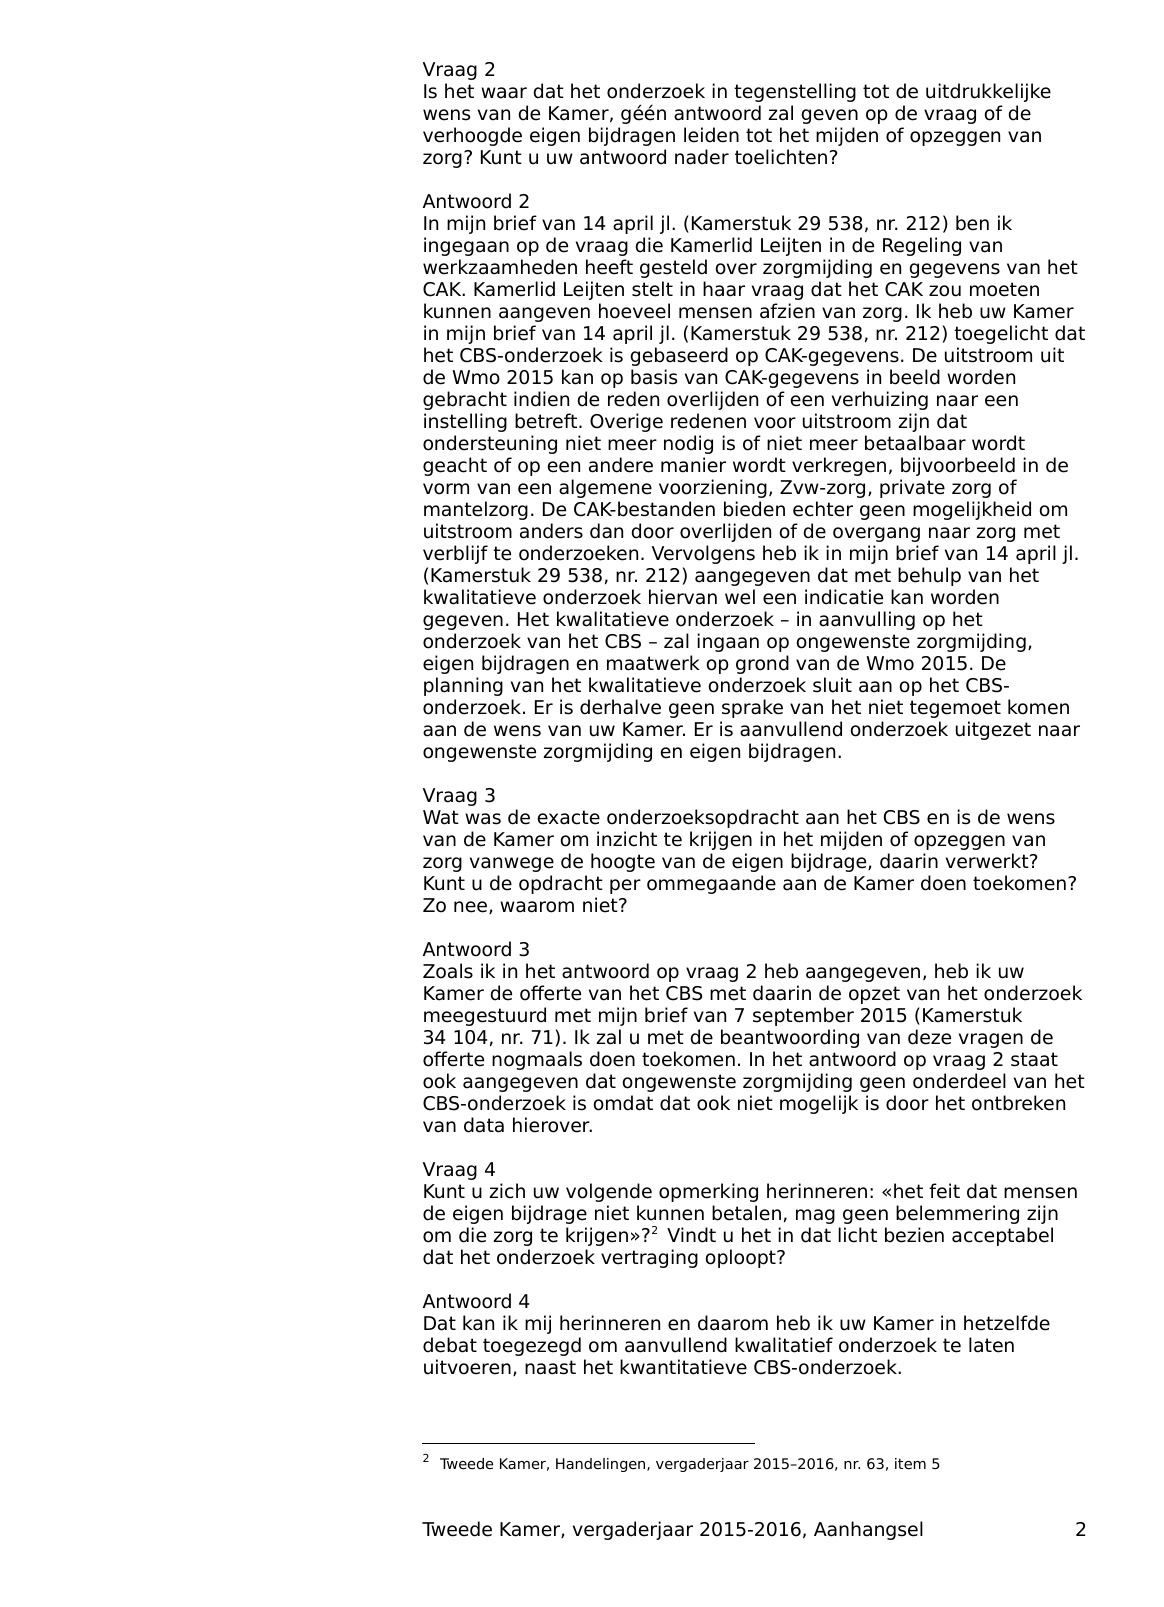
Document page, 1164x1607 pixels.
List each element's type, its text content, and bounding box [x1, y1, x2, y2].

text Antwoord 3 [422, 939, 1087, 961]
text Zoals ik in het antwoord op vraag 2 heb aangegeven, heb ik uw Kamer de offerte van het CBS met daarin de opzet van het onderzoek meegestuurd met mijn brief van 7 september 2015 (Kamerstuk 34 104, nr. 71). Ik zal u met de beantwoording van deze vragen de offerte nogmaals doen toekomen. In het antwoord op vraag 2 staat ook aangegeven dat ongewenste zorgmijding geen onderdeel van het CBS-onderzoek is omdat dat ook niet mogelijk is door het ontbreken van data hierover. [422, 961, 1087, 1137]
text Antwoord 4 [422, 1291, 1087, 1313]
text Wat was de exacte onderzoeksopdracht aan het CBS en is de wens van de Kamer om inzicht te krijgen in het mijden of opzeggen van zorg vanwege de hoogte van de eigen bijdrage, daarin verwerkt? Kunt u de opdracht per ommegaande aan de Kamer doen toekomen? Zo nee, waarom niet? [422, 807, 1087, 917]
text Vraag 2 [422, 59, 1087, 81]
text Is het waar dat het onderzoek in tegenstelling tot de uitdrukkelijke wens van de Kamer, géén antwoord zal geven op de vraag of de verhoogde eigen bijdragen leiden tot het mijden of opzeggen van zorg? Kunt u uw antwoord nader toelichten? [422, 81, 1087, 169]
text Antwoord 2 [422, 191, 1087, 213]
text Tweede Kamer, Handelingen, vergaderjaar 2015–2016, nr. 63, item 5 [422, 1452, 1087, 1474]
text Kunt u zich uw volgende opmerking herinneren: «het feit dat mensen de eigen bijdrage niet kunnen betalen, mag geen belemmering zijn om die zorg te krijgen»? Vindt u het in dat licht bezien acceptabel dat het onderzoek vertraging oploopt? [422, 1181, 1087, 1269]
text In mijn brief van 14 april jl. (Kamerstuk 29 538, nr. 212) ben ik ingegaan op de vraag die Kamerlid Leijten in de Regeling van werkzaamheden heeft gesteld over zorgmijding en gegevens van het CAK. Kamerlid Leijten stelt in haar vraag dat het CAK zou moeten kunnen aangeven hoeveel mensen afzien van zorg. Ik heb uw Kamer in mijn brief van 14 april jl. (Kamerstuk 29 538, nr. 212) toegelicht dat het CBS-onderzoek is gebaseerd op CAK-gegevens. De uitstroom uit de Wmo 2015 kan op basis van CAK-gegevens in beeld worden gebracht indien de reden overlijden of een verhuizing naar een instelling betreft. Overige redenen voor uitstroom zijn dat ondersteuning niet meer nodig is of niet meer betaalbaar wordt geacht of op een andere manier wordt verkregen, bijvoorbeeld in de vorm van een algemene voorziening, Zvw-zorg, private zorg of mantelzorg. De CAK-bestanden bieden echter geen mogelijkheid om uitstroom anders dan door overlijden of de overgang naar zorg met verblijf te onderzoeken. Vervolgens heb ik in mijn brief van 14 april jl. (Kamerstuk 29 538, nr. 212) aangegeven dat met behulp van het kwalitatieve onderzoek hiervan wel een indicatie kan worden gegeven. Het kwalitatieve onderzoek – in aanvulling op het onderzoek van het CBS – zal ingaan op ongewenste zorgmijding, eigen bijdragen en maatwerk op grond van de Wmo 2015. De planning van het kwalitatieve onderzoek sluit aan op het CBS-onderzoek. Er is derhalve geen sprake van het niet tegemoet komen aan de wens van uw Kamer. Er is aanvullend onderzoek uitgezet naar ongewenste zorgmijding en eigen bijdragen. [422, 213, 1087, 763]
text Vraag 4 [422, 1159, 1087, 1181]
text Dat kan ik mij herinneren en daarom heb ik uw Kamer in hetzelfde debat toegezegd om aanvullend kwalitatief onderzoek te laten uitvoeren, naast het kwantitatieve CBS-onderzoek. [422, 1313, 1087, 1379]
text Vraag 3 [422, 785, 1087, 807]
